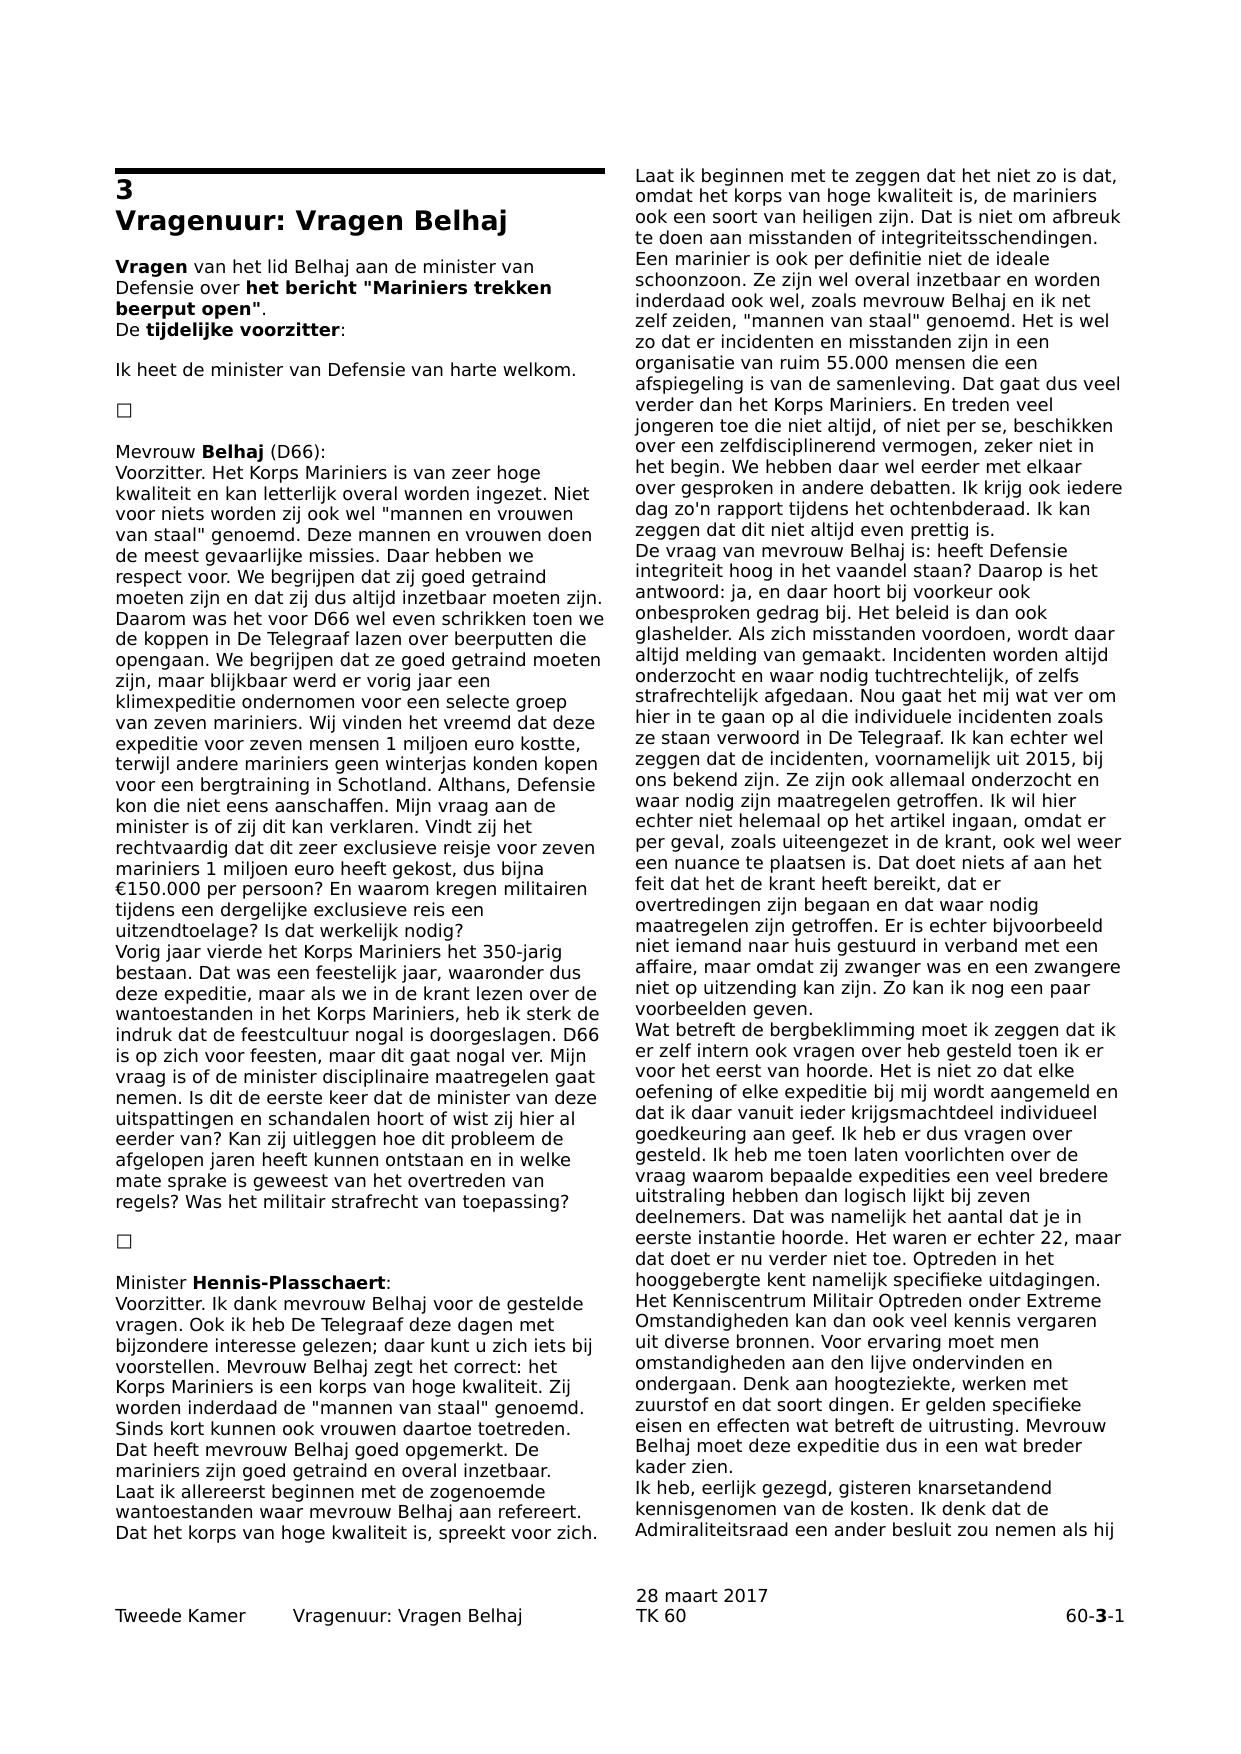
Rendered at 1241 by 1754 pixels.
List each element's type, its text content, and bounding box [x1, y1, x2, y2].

text De vraag van mevrouw Belhaj is: heeft Defensie integriteit hoog in het vaandel staan? Daarop is het antwoord: ja, en daar hoort bij voorkeur ook onbesproken gedrag bij. Het beleid is dan ook glashelder. Als zich misstanden voordoen, wordt daar altijd melding van gemaakt. Incidenten worden altijd onderzocht en waar nodig tuchtrechtelijk, of zelfs strafrechtelijk afgedaan. Nou gaat het mij wat ver om hier in te gaan op al die individuele incidenten zoals ze staan verwoord in De Telegraaf. Ik kan echter wel zeggen dat de incidenten, voornamelijk uit 2015, bij ons bekend zijn. Ze zijn ook allemaal onderzocht en waar nodig zijn maatregelen getroffen. Ik wil hier echter niet helemaal op het artikel ingaan, omdat er per geval, zoals uiteengezet in de krant, ook wel weer een nuance te plaatsen is. Dat doet niets af aan het feit dat het de krant heeft bereikt, dat er overtredingen zijn begaan en dat waar nodig maatregelen zijn getroffen. Er is echter bijvoorbeeld niet iemand naar huis gestuurd in verband met een affaire, maar omdat zij zwanger was en een zwangere niet op uitzending kan zijn. Zo kan ik nog een paar voorbeelden geven. [635, 540, 1125, 1019]
text Vragen van het lid Belhaj aan de minister van Defensie over het bericht "Mariniers trekken beerput open". [115, 257, 605, 319]
text Ik heet de minister van Defensie van harte welkom. [115, 360, 605, 381]
text Wat betreft de bergbeklimming moet ik zeggen dat ik er zelf intern ook vragen over heb gesteld toen ik er voor het eerst van hoorde. Het is niet zo dat elke oefening of elke expeditie bij mij wordt aangemeld en dat ik daar vanuit ieder krijgsmachtdeel individueel goedkeuring aan geef. Ik heb er dus vragen over gesteld. Ik heb me toen laten voorlichten over de vraag waarom bepaalde expedities een veel bredere uitstraling hebben dan logisch lijkt bij zeven deelnemers. Dat was namelijk het aantal dat je in eerste instantie hoorde. Het waren er echter 22, maar dat doet er nu verder niet toe. Optreden in het hooggebergte kent namelijk specifieke uitdagingen. Het Kenniscentrum Militair Optreden onder Extreme Omstandigheden kan dan ook veel kennis vergaren uit diverse bronnen. Voor ervaring moet men omstandigheden aan den lijve ondervinden en ondergaan. Denk aan hoogteziekte, werken met zuurstof en dat soort dingen. Er gelden specifieke eisen en effecten wat betreft de uitrusting. Mevrouw Belhaj moet deze expeditie dus in een wat breder kader zien. [635, 1019, 1125, 1478]
text De tijdelijke voorzitter: [115, 319, 605, 340]
text Laat ik beginnen met te zeggen dat het niet zo is dat, omdat het korps van hoge kwaliteit is, de mariniers ook een soort van heiligen zijn. Dat is niet om afbreuk te doen aan misstanden of integriteitsschendingen. Een marinier is ook per definitie niet de ideale schoonzoon. Ze zijn wel overal inzetbaar en worden inderdaad ook wel, zoals mevrouw Belhaj en ik net zelf zeiden, "mannen van staal" genoemd. Het is wel zo dat er incidenten en misstanden zijn in een organisatie van ruim 55.000 mensen die een afspiegeling is van de samenleving. Dat gaat dus veel verder dan het Korps Mariniers. En treden veel jongeren toe die niet altijd, of niet per se, beschikken over een zelfdisciplinerend vermogen, zeker niet in het begin. We hebben daar wel eerder met elkaar over gesproken in andere debatten. Ik krijg ook iedere dag zo'n rapport tijdens het ochtenbderaad. Ik kan zeggen dat dit niet altijd even prettig is. [635, 165, 1125, 540]
text ⬜ [115, 401, 605, 422]
text Voorzitter. Het Korps Mariniers is van zeer hoge kwaliteit en kan letterlijk overal worden ingezet. Niet voor niets worden zij ook wel "mannen en vrouwen van staal" genoemd. Deze mannen en vrouwen doen de meest gevaarlijke missies. Daar hebben we respect voor. We begrijpen dat zij goed getraind moeten zijn en dat zij dus altijd inzetbaar moeten zijn. Daarom was het voor D66 wel even schrikken toen we de koppen in De Telegraaf lazen over beerputten die opengaan. We begrijpen dat ze goed getraind moeten zijn, maar blijkbaar werd er vorig jaar een klimexpeditie ondernomen voor een selecte groep van zeven mariniers. Wij vinden het vreemd dat deze expeditie voor zeven mensen 1 miljoen euro kostte, terwijl andere mariniers geen winterjas konden kopen voor een bergtraining in Schotland. Althans, Defensie kon die niet eens aanschaffen. Mijn vraag aan de minister is of zij dit kan verklaren. Vindt zij het rechtvaardig dat dit zeer exclusieve reisje voor zeven mariniers 1 miljoen euro heeft gekost, dus bijna €150.000 per persoon? En waarom kregen militairen tijdens een dergelijke exclusieve reis een uitzendtoelage? Is dat werkelijk nodig? [115, 462, 605, 942]
text Minister Hennis-Plasschaert: [115, 1273, 605, 1294]
title 3 Vragenuur: Vragen Belhaj [115, 174, 605, 237]
text Vorig jaar vierde het Korps Mariniers het 350-jarig bestaan. Dat was een feestelijk jaar, waaronder dus deze expeditie, maar als we in de krant lezen over de wantoestanden in het Korps Mariniers, heb ik sterk de indruk dat de feestcultuur nogal is doorgeslagen. D66 is op zich voor feesten, maar dit gaat nogal ver. Mijn vraag is of de minister disciplinaire maatregelen gaat nemen. Is dit de eerste keer dat de minister van deze uitspattingen en schandalen hoort of wist zij hier al eerder van? Kan zij uitleggen hoe dit probleem de afgelopen jaren heeft kunnen ontstaan en in welke mate sprake is geweest van het overtreden van regels? Was het militair strafrecht van toepassing? [115, 942, 605, 1212]
text Mevrouw Belhaj (D66): [115, 442, 605, 462]
text ⬜ [115, 1232, 605, 1253]
text Voorzitter. Ik dank mevrouw Belhaj voor de gestelde vragen. Ook ik heb De Telegraaf deze dagen met bijzondere interesse gelezen; daar kunt u zich iets bij voorstellen. Mevrouw Belhaj zegt het correct: het Korps Mariniers is een korps van hoge kwaliteit. Zij worden inderdaad de "mannen van staal" genoemd. Sinds kort kunnen ook vrouwen daartoe toetreden. Dat heeft mevrouw Belhaj goed opgemerkt. De mariniers zijn goed getraind en overal inzetbaar. [115, 1294, 605, 1481]
text Laat ik allereerst beginnen met de zogenoemde wantoestanden waar mevrouw Belhaj aan refereert. Dat het korps van hoge kwaliteit is, spreekt voor zich. [115, 1481, 605, 1544]
text Ik heb, eerlijk gezegd, gisteren knarsetandend kennisgenomen van de kosten. Ik denk dat de Admiraliteitsraad een ander besluit zou nemen als hij [635, 1478, 1125, 1540]
